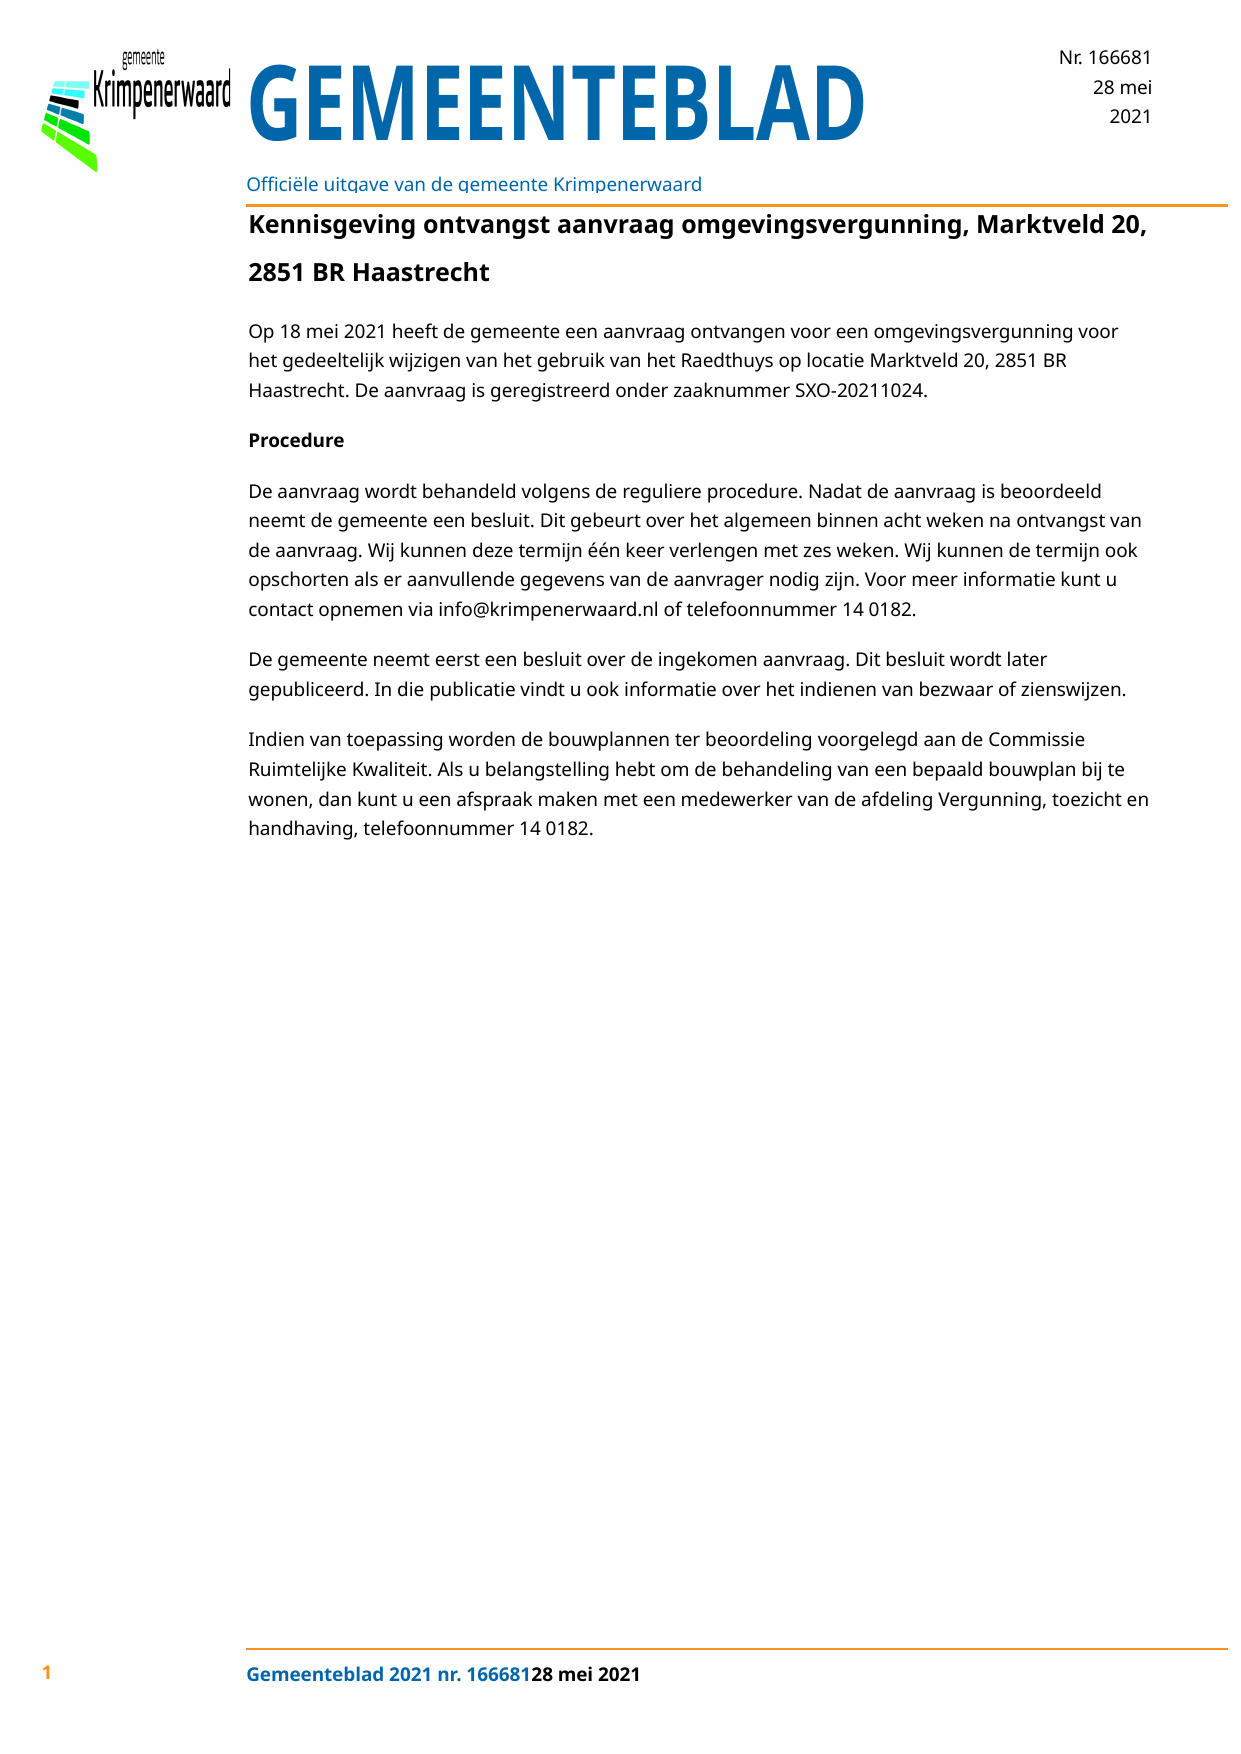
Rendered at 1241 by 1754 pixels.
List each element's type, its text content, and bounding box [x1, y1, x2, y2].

text Procedure [248, 427, 1152, 453]
text De aanvraag wordt behandeld volgens de reguliere procedure. Nadat de aanvraag is beoordeeld neemt de gemeente een besluit. Dit gebeurt over het algemeen binnen acht weken na ontvangst van de aanvraag. Wij kunnen deze termijn één keer verlengen met zes weken. Wij kunnen de termijn ook opschorten als er aanvullende gegevens van de aanvrager nodig zijn. Voor meer informatie kunt u contact opnemen via info@krimpenerwaard.nl of telefoonnummer 14 0182. [248, 478, 1152, 622]
text Op 18 mei 2021 heeft de gemeente een aanvraag ontvangen voor een omgevingsvergunning voor het gedeeltelijk wijzigen van het gebruik van het Raedthuys op locatie Marktveld 20, 2851 BR Haastrecht. De aanvraag is geregistreerd onder zaaknummer SXO-20211024. [248, 318, 1152, 403]
text Indien van toepassing worden de bouwplannen ter beoordeling voorgelegd aan de Commissie Ruimtelijke Kwaliteit. Als u belangstelling hebt om de behandeling van een bepaald bouwplan bij te wonen, dan kunt u een afspraak maken met een medewerker van de afdeling Vergunning, toezicht en handhaving, telefoonnummer 14 0182. [248, 727, 1152, 841]
text De gemeente neemt eerst een besluit over de ingekomen aanvraag. Dit besluit wordt later gepubliceerd. In die publicatie vindt u ook informatie over het indienen van bezwaar of zienswijzen. [248, 647, 1152, 702]
picture [41, 47, 231, 172]
text Kennisgeving ontvangst aanvraag omgevingsvergunning, Marktveld 20, 2851 BR Haastrecht [248, 207, 1152, 288]
